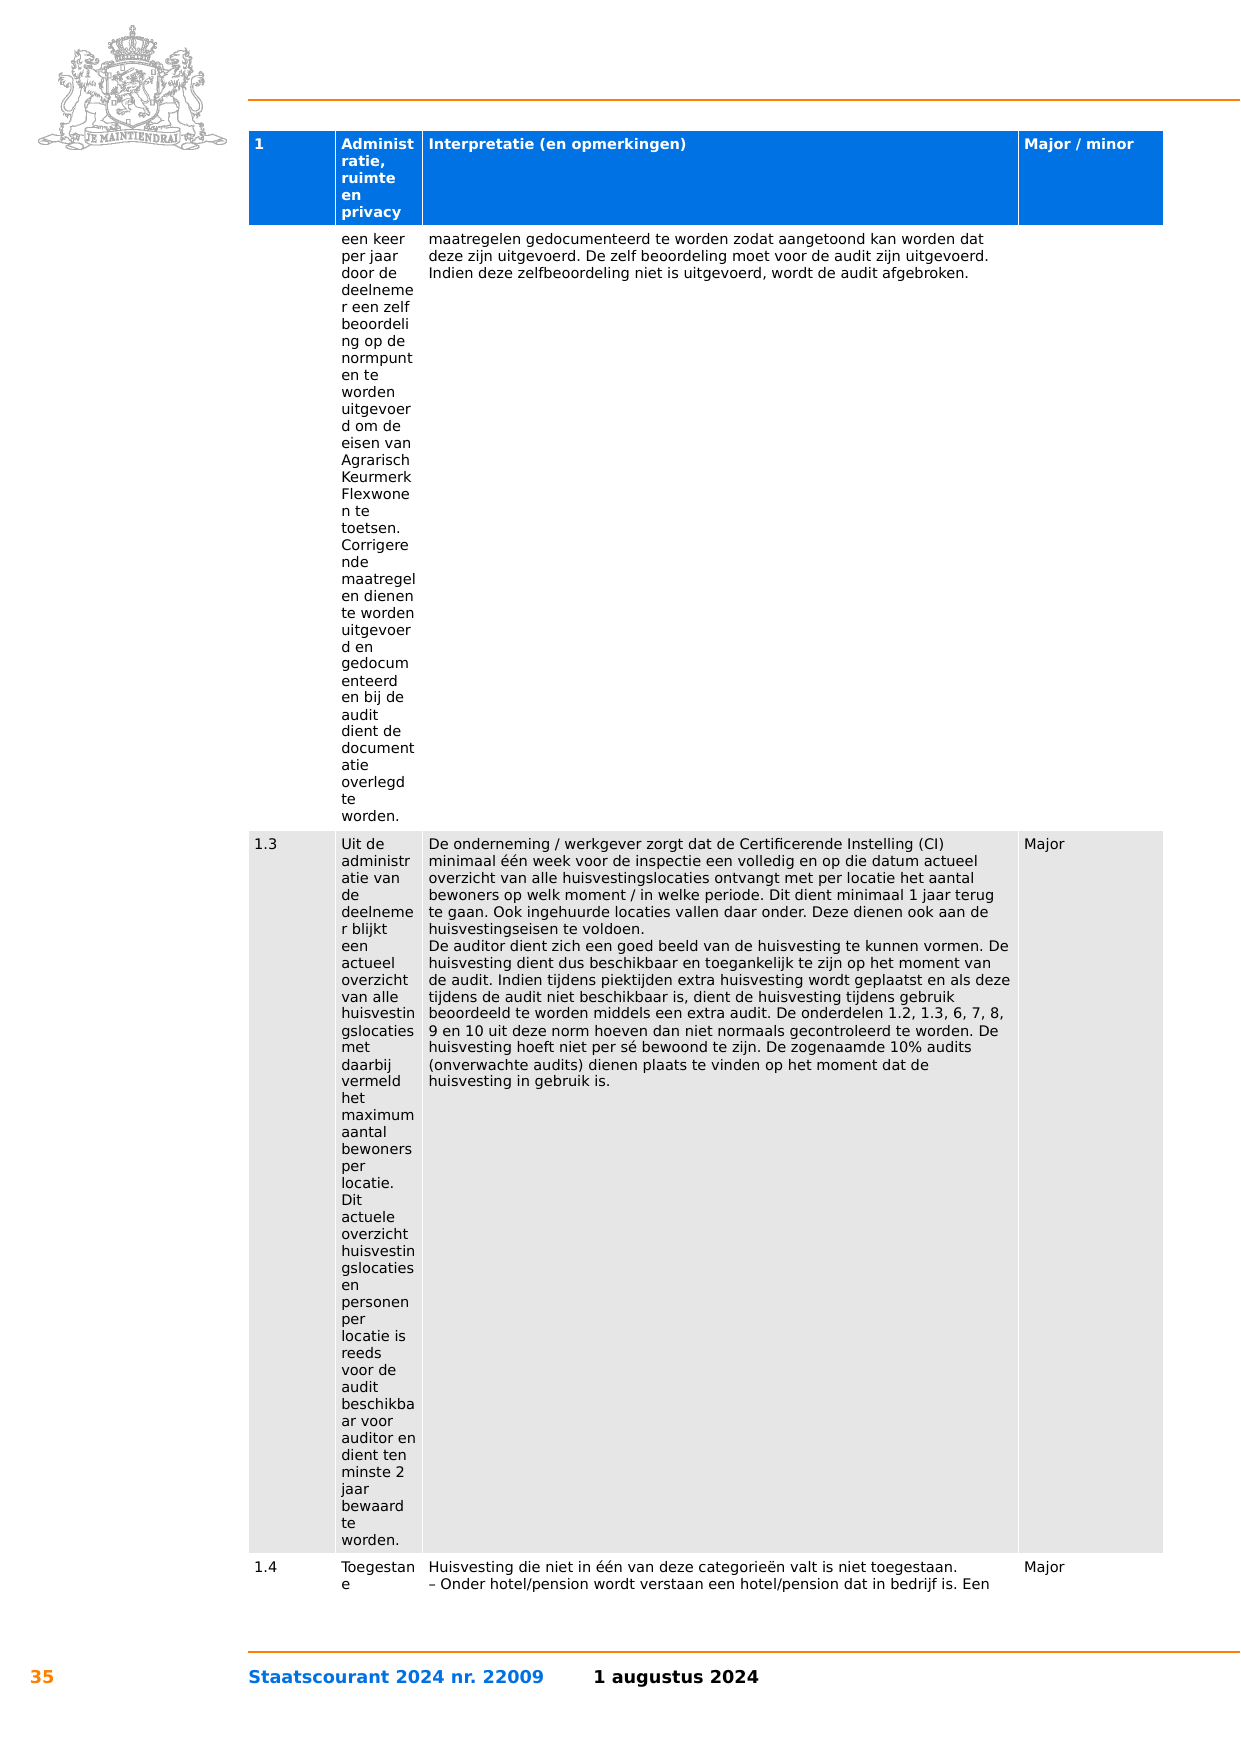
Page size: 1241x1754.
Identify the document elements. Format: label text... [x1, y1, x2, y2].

table_cell [249, 226, 335, 830]
picture [38, 25, 227, 150]
table_cell 1.4 [249, 1555, 335, 1598]
table_cell Toegestane [336, 1555, 422, 1598]
table_cell Major [1019, 831, 1163, 1553]
table_cell maatregelen gedocumenteerd te worden zodat aangetoond kan worden dat deze zijn uitgevoerd. De zelf beoordeling moet voor de audit zijn uitgevoerd. Indien deze zelfbeoordeling niet is uitgevoerd, wordt de audit afgebroken. [423, 226, 1018, 830]
table_cell 1.3 [249, 831, 335, 1553]
table_cell De onderneming / werkgever zorgt dat de Certificerende Instelling (CI) minimaal één week voor de inspectie een volledig en op die datum actueel overzicht van alle huisvestingslocaties ontvangt met per locatie het aantal bewoners op welk moment / in welke periode. Dit dient minimaal 1 jaar terug te gaan. Ook ingehuurde locaties vallen daar onder. Deze dienen ook aan de huisvestingseisen te voldoen. De auditor dient zich een goed beeld van de huisvesting te kunnen vormen. De huisvesting dient dus beschikbaar en toegankelijk te zijn op het moment van de audit. Indien tijdens piektijden extra huisvesting wordt geplaatst en als deze tijdens de audit niet beschikbaar is, dient de huisvesting tijdens gebruik beoordeeld te worden middels een extra audit. De onderdelen 1.2, 1.3, 6, 7, 8, 9 en 10 uit deze norm hoeven dan niet normaals gecontroleerd te worden. De huisvesting hoeft niet per sé bewoond te zijn. De zogenaamde 10% audits (onverwachte audits) dienen plaats te vinden op het moment dat de huisvesting in gebruik is. [423, 831, 1018, 1553]
table_header 1 [249, 131, 335, 225]
table_cell [1019, 226, 1163, 830]
table_cell een keer per jaar door de deelnemer een zelf beoordeling op de normpunten te worden uitgevoerd om de eisen van Agrarisch Keurmerk Flexwonen te toetsen. Corrigerende maatregelen dienen te worden uitgevoerd en gedocumenteerd en bij de audit dient de documentatie overlegd te worden. [336, 226, 422, 830]
table_cell Major [1019, 1555, 1163, 1598]
table_header Major / minor [1019, 131, 1163, 225]
table_header Administratie, ruimte en privacy [336, 131, 422, 225]
table_cell Uit de administratie van de deelnemer blijkt een actueel overzicht van alle huisvestingslocaties met daarbij vermeld het maximum aantal bewoners per locatie. Dit actuele overzicht huisvestingslocaties en personen per locatie is reeds voor de audit beschikbaar voor auditor en dient ten minste 2 jaar bewaard te worden. [336, 831, 422, 1553]
table_header Interpretatie (en opmerkingen) [423, 131, 1018, 225]
table_cell Huisvesting die niet in één van deze categorieën valt is niet toegestaan. – Onder hotel/pension wordt verstaan een hotel/pension dat in bedrijf is. Een [423, 1555, 1018, 1598]
